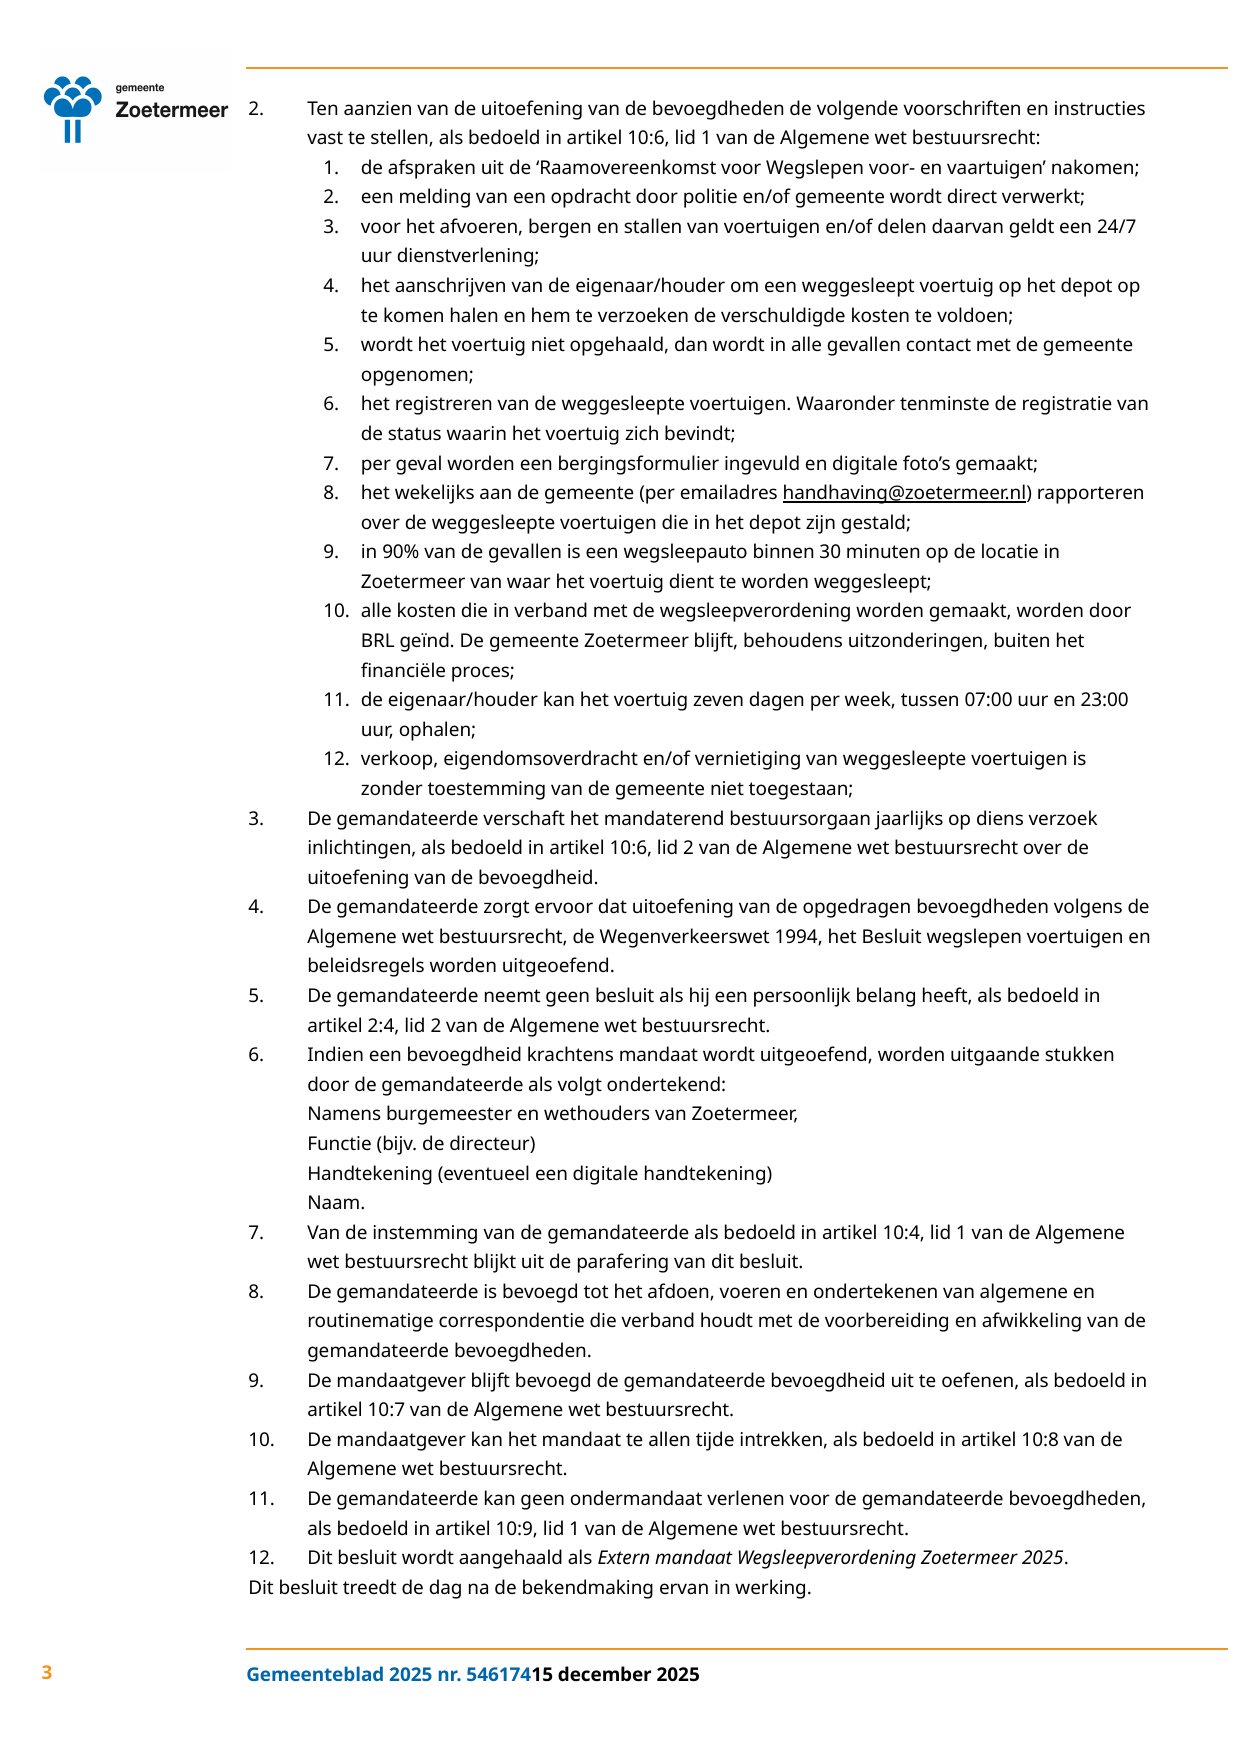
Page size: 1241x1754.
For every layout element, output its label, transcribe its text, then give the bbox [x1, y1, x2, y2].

list Van de instemming van de gemandateerde als bedoeld in artikel 10:4, lid 1 van de Algemene wet bestuursrecht blijkt uit de parafering van dit besluit. [248, 1219, 1152, 1274]
list het aanschrijven van de eigenaar/houder om een weggesleept voertuig op het depot op te komen halen en hem te verzoeken de verschuldigde kosten te voldoen; [323, 272, 1152, 328]
list de eigenaar/houder kan het voertuig zeven dagen per week, tussen 07:00 uur en 23:00 uur, ophalen; [323, 686, 1152, 742]
text Dit besluit treedt de dag na de bekendmaking ervan in werking. [248, 1574, 1152, 1600]
list De gemandateerde zorgt ervoor dat uitoefening van de opgedragen bevoegdheden volgens de Algemene wet bestuursrecht, de Wegenverkeerswet 1994, het Besluit wegslepen voertuigen en beleidsregels worden uitgeoefend. [248, 893, 1152, 978]
list het wekelijks aan de gemeente (per emailadres handhaving@zoetermeer.nl) rapporteren over de weggesleepte voertuigen die in het depot zijn gestald; [323, 479, 1152, 535]
list voor het afvoeren, bergen en stallen van voertuigen en/of delen daarvan geldt een 24/7 uur dienstverlening; [323, 213, 1152, 268]
list verkoop, eigendomsoverdracht en/of vernietiging van weggesleepte voertuigen is zonder toestemming van de gemeente niet toegestaan; [323, 746, 1152, 801]
list Namens burgemeester en wethouders van Zoetermeer, [248, 1101, 1152, 1126]
list De gemandateerde is bevoegd tot het afdoen, voeren en ondertekenen van algemene en routinematige correspondentie die verband houdt met de voorbereiding en afwikkeling van de gemandateerde bevoegdheden. [248, 1278, 1152, 1363]
picture [41, 47, 231, 172]
list Indien een bevoegdheid krachtens mandaat wordt uitgeoefend, worden uitgaande stukken door de gemandateerde als volgt ondertekend: [248, 1041, 1152, 1097]
list in 90% van de gevallen is een wegsleepauto binnen 30 minuten op de locatie in Zoetermeer van waar het voertuig dient te worden weggesleept; [323, 538, 1152, 594]
list per geval worden een bergingsformulier ingevuld en digitale foto’s gemaakt; [323, 450, 1152, 476]
list De mandaatgever kan het mandaat te allen tijde intrekken, als bedoeld in artikel 10:8 van de Algemene wet bestuursrecht. [248, 1426, 1152, 1481]
list De gemandateerde neemt geen besluit als hij een persoonlijk belang heeft, als bedoeld in artikel 2:4, lid 2 van de Algemene wet bestuursrecht. [248, 982, 1152, 1038]
list Handtekening (eventueel een digitale handtekening) [248, 1160, 1152, 1186]
list een melding van een opdracht door politie en/of gemeente wordt direct verwerkt; [323, 183, 1152, 209]
list Ten aanzien van de uitoefening van de bevoegdheden de volgende voorschriften en instructies vast te stellen, als bedoeld in artikel 10:6, lid 1 van de Algemene wet bestuursrecht: [248, 95, 1152, 150]
list Naam. [248, 1189, 1152, 1215]
list Functie (bijv. de directeur) [248, 1130, 1152, 1156]
list wordt het voertuig niet opgehaald, dan wordt in alle gevallen contact met de gemeente opgenomen; [323, 331, 1152, 387]
list de afspraken uit de ‘Raamovereenkomst voor Wegslepen voor- en vaartuigen’ nakomen; [323, 154, 1152, 180]
list De gemandateerde kan geen ondermandaat verlenen voor de gemandateerde bevoegdheden, als bedoeld in artikel 10:9, lid 1 van de Algemene wet bestuursrecht. [248, 1485, 1152, 1541]
list het registreren van de weggesleepte voertuigen. Waaronder tenminste de registratie van de status waarin het voertuig zich bevindt; [323, 391, 1152, 446]
list De gemandateerde verschaft het mandaterend bestuursorgaan jaarlijks op diens verzoek inlichtingen, als bedoeld in artikel 10:6, lid 2 van de Algemene wet bestuursrecht over de uitoefening van de bevoegdheid. [248, 805, 1152, 890]
list Dit besluit wordt aangehaald als Extern mandaat Wegsleepverordening Zoetermeer 2025. [248, 1544, 1152, 1570]
list De mandaatgever blijft bevoegd de gemandateerde bevoegdheid uit te oefenen, als bedoeld in artikel 10:7 van de Algemene wet bestuursrecht. [248, 1367, 1152, 1422]
list alle kosten die in verband met de wegsleepverordening worden gemaakt, worden door BRL geïnd. De gemeente Zoetermeer blijft, behoudens uitzonderingen, buiten het financiële proces; [323, 598, 1152, 683]
